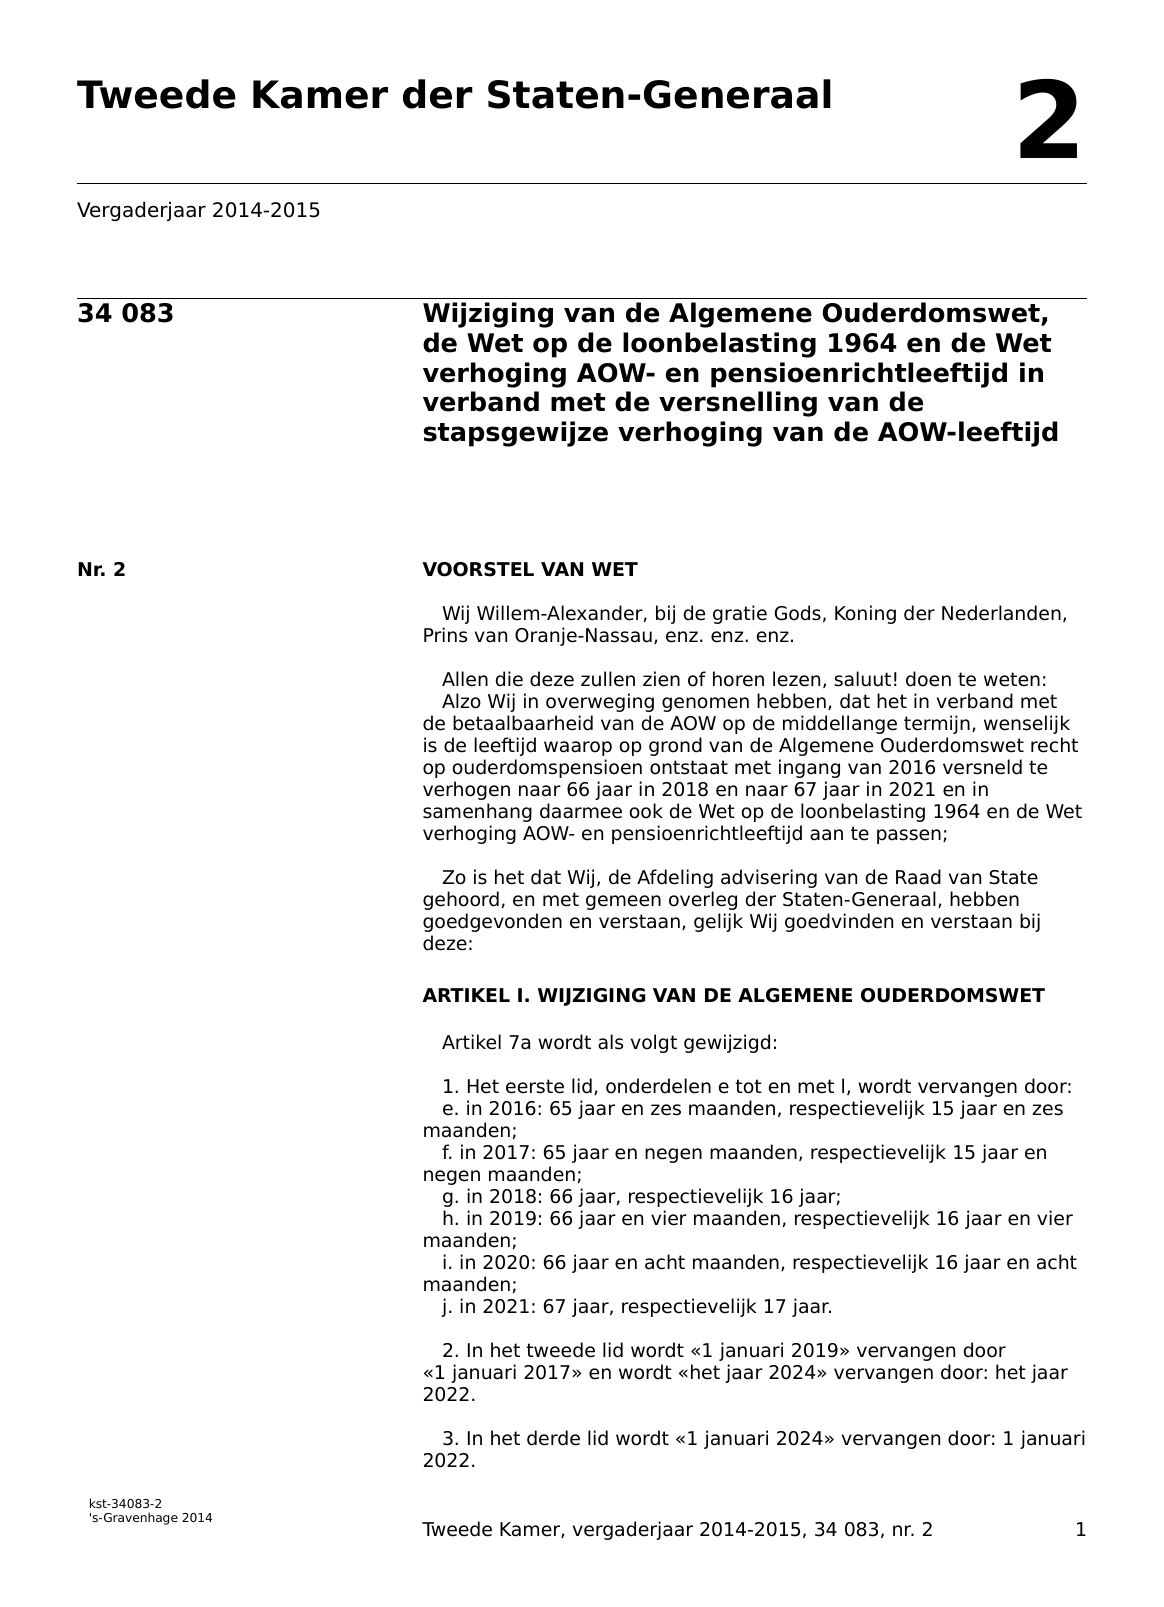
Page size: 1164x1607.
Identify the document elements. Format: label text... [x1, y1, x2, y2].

text kst-34083-2 [88, 1497, 323, 1511]
subtitle ARTIKEL I. WIJZIGING VAN DE ALGEMENE OUDERDOMSWET [422, 985, 1087, 1007]
text Zo is het dat Wij, de Afdeling advisering van de Raad van State gehoord, en met gemeen overleg der Staten-Generaal, hebben goedgevonden en verstaan, gelijk Wij goedvinden en verstaan bij deze: [422, 867, 1087, 955]
text Artikel 7a wordt als volgt gewijzigd: [422, 1032, 1087, 1054]
subtitle 34 083 Wijziging van de Algemene Ouderdomswet, de Wet op de loonbelasting 1964 en de Wet verhoging AOW- en pensioenrichtleeftijd in verband met de versnelling van de stapsgewijze verhoging van de AOW-leeftijd [77, 299, 1087, 447]
text g. in 2018: 66 jaar, respectievelijk 16 jaar; [422, 1186, 1087, 1208]
text h. in 2019: 66 jaar en vier maanden, respectievelijk 16 jaar en vier maanden; [422, 1208, 1087, 1252]
text Alzo Wij in overweging genomen hebben, dat het in verband met de betaalbaarheid van de AOW op de middellange termijn, wenselijk is de leeftijd waarop op grond van de Algemene Ouderdomswet recht op ouderdomspensioen ontstaat met ingang van 2016 versneld te verhogen naar 66 jaar in 2018 en naar 67 jaar in 2021 en in samenhang daarmee ook de Wet op de loonbelasting 1964 en de Wet verhoging AOW- en pensioenrichtleeftijd aan te passen; [422, 691, 1087, 844]
text f. in 2017: 65 jaar en negen maanden, respectievelijk 15 jaar en negen maanden; [422, 1142, 1087, 1186]
table_cell Vergaderjaar 2014-2015 [77, 184, 1087, 298]
text 3. In het derde lid wordt «1 januari 2024» vervangen door: 1 januari 2022. [422, 1428, 1087, 1472]
table_header Tweede Kamer der Staten-Generaal [77, 59, 886, 183]
text Wij Willem-Alexander, bij de gratie Gods, Koning der Nederlanden, Prins van Oranje-Nassau, enz. enz. enz. [422, 603, 1087, 647]
text 's-Gravenhage 2014 [88, 1511, 323, 1525]
text 1. Het eerste lid, onderdelen e tot en met l, wordt vervangen door: [422, 1076, 1087, 1098]
text Allen die deze zullen zien of horen lezen, saluut! doen te weten: [422, 669, 1087, 691]
text 2. In het tweede lid wordt «1 januari 2019» vervangen door «1 januari 2017» en wordt «het jaar 2024» vervangen door: het jaar 2022. [422, 1340, 1087, 1406]
text i. in 2020: 66 jaar en acht maanden, respectievelijk 16 jaar en acht maanden; [422, 1252, 1087, 1296]
table_header 2 [886, 59, 1087, 183]
text e. in 2016: 65 jaar en zes maanden, respectievelijk 15 jaar en zes maanden; [422, 1098, 1087, 1142]
text j. in 2021: 67 jaar, respectievelijk 17 jaar. [422, 1296, 1087, 1318]
subtitle Nr. 2 VOORSTEL VAN WET [77, 558, 1087, 580]
